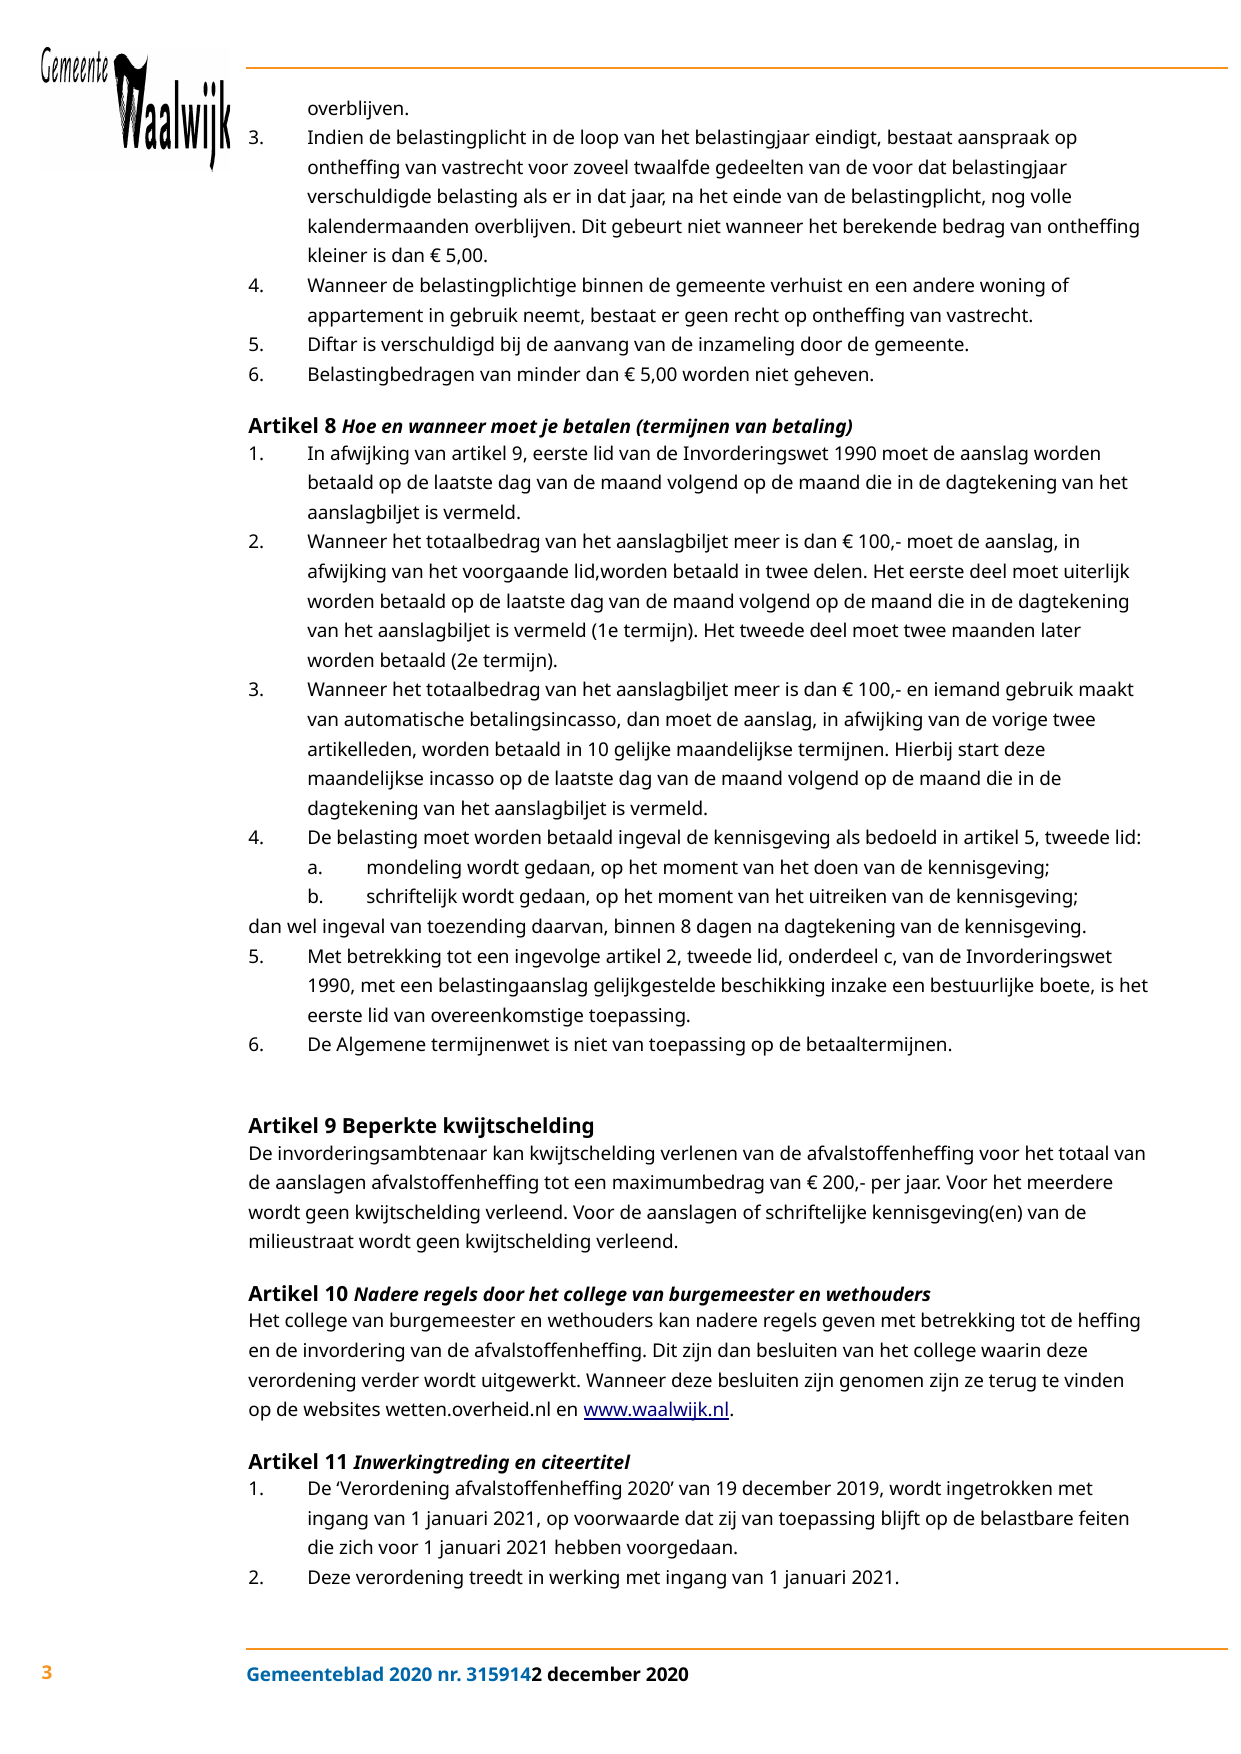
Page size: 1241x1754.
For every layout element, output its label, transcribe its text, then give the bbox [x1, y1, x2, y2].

list Diftar is verschuldigd bij de aanvang van de inzameling door de gemeente. [248, 331, 1152, 357]
list mondeling wordt gedaan, op het moment van het doen van de kennisgeving; [307, 854, 1152, 880]
text De invorderingsambtenaar kan kwijtschelding verlenen van de afvalstoffenheffing voor het totaal van de aanslagen afvalstoffenheffing tot een maximumbedrag van € 200,- per jaar. Voor het meerdere wordt geen kwijtschelding verleend. Voor de aanslagen of schriftelijke kennisgeving(en) van de milieustraat wordt geen kwijtschelding verleend. [248, 1140, 1152, 1254]
list Deze verordening treedt in werking met ingang van 1 januari 2021. [248, 1564, 1152, 1590]
list In afwijking van artikel 9, eerste lid van de Invorderingswet 1990 moet de aanslag worden betaald op de laatste dag van de maand volgend op de maand die in de dagtekening van het aanslagbiljet is vermeld. [248, 440, 1152, 525]
text dan wel ingeval van toezending daarvan, binnen 8 dagen na dagtekening van de kennisgeving. [248, 913, 1152, 939]
list Wanneer het totaalbedrag van het aanslagbiljet meer is dan € 100,- en iemand gebruik maakt van automatische betalingsincasso, dan moet de aanslag, in afwijking van de vorige twee artikelleden, worden betaald in 10 gelijke maandelijkse termijnen. Hierbij start deze maandelijkse incasso op de laatste dag van de maand volgend op de maand die in de dagtekening van het aanslagbiljet is vermeld. [248, 677, 1152, 821]
text Artikel 11 Inwerkingtreding en citeertitel [248, 1447, 1152, 1475]
list overblijven. [248, 95, 1152, 121]
list De Algemene termijnenwet is niet van toepassing op de betaaltermijnen. [248, 1032, 1152, 1057]
list De belasting moet worden betaald ingeval de kennisgeving als bedoeld in artikel 5, tweede lid: [248, 824, 1152, 850]
picture [41, 47, 231, 172]
list Met betrekking tot een ingevolge artikel 2, tweede lid, onderdeel c, van de Invorderingswet 1990, met een belastingaanslag gelijkgestelde beschikking inzake een bestuurlijke boete, is het eerste lid van overeenkomstige toepassing. [248, 943, 1152, 1028]
text Artikel 9 Beperkte kwijtschelding [248, 1112, 1152, 1140]
list Wanneer het totaalbedrag van het aanslagbiljet meer is dan € 100,- moet de aanslag, in afwijking van het voorgaande lid,worden betaald in twee delen. Het eerste deel moet uiterlijk worden betaald op de laatste dag van de maand volgend op de maand die in de dagtekening van het aanslagbiljet is vermeld (1e termijn). Het tweede deel moet twee maanden later worden betaald (2e termijn). [248, 529, 1152, 673]
list schriftelijk wordt gedaan, op het moment van het uitreiken van de kennisgeving; [307, 884, 1152, 909]
text Artikel 8 Hoe en wanneer moet je betalen (termijnen van betaling) [248, 411, 1152, 440]
list Belastingbedragen van minder dan € 5,00 worden niet geheven. [248, 361, 1152, 387]
list De ‘Verordening afvalstoffenheffing 2020’ van 19 december 2019, wordt ingetrokken met ingang van 1 januari 2021, op voorwaarde dat zij van toepassing blijft op de belastbare feiten die zich voor 1 januari 2021 hebben voorgedaan. [248, 1475, 1152, 1560]
text Artikel 10 Nadere regels door het college van burgemeester en wethouders [248, 1279, 1152, 1308]
text Het college van burgemeester en wethouders kan nadere regels geven met betrekking tot de heffing en de invordering van de afvalstoffenheffing. Dit zijn dan besluiten van het college waarin deze verordening verder wordt uitgewerkt. Wanneer deze besluiten zijn genomen zijn ze terug te vinden op de websites wetten.overheid.nl en www.waalwijk.nl. [248, 1308, 1152, 1422]
list Indien de belastingplicht in de loop van het belastingjaar eindigt, bestaat aanspraak op ontheffing van vastrecht voor zoveel twaalfde gedeelten van de voor dat belastingjaar verschuldigde belasting als er in dat jaar, na het einde van de belastingplicht, nog volle kalendermaanden overblijven. Dit gebeurt niet wanneer het berekende bedrag van ontheffing kleiner is dan € 5,00. [248, 124, 1152, 268]
list Wanneer de belastingplichtige binnen de gemeente verhuist en een andere woning of appartement in gebruik neemt, bestaat er geen recht op ontheffing van vastrecht. [248, 272, 1152, 328]
